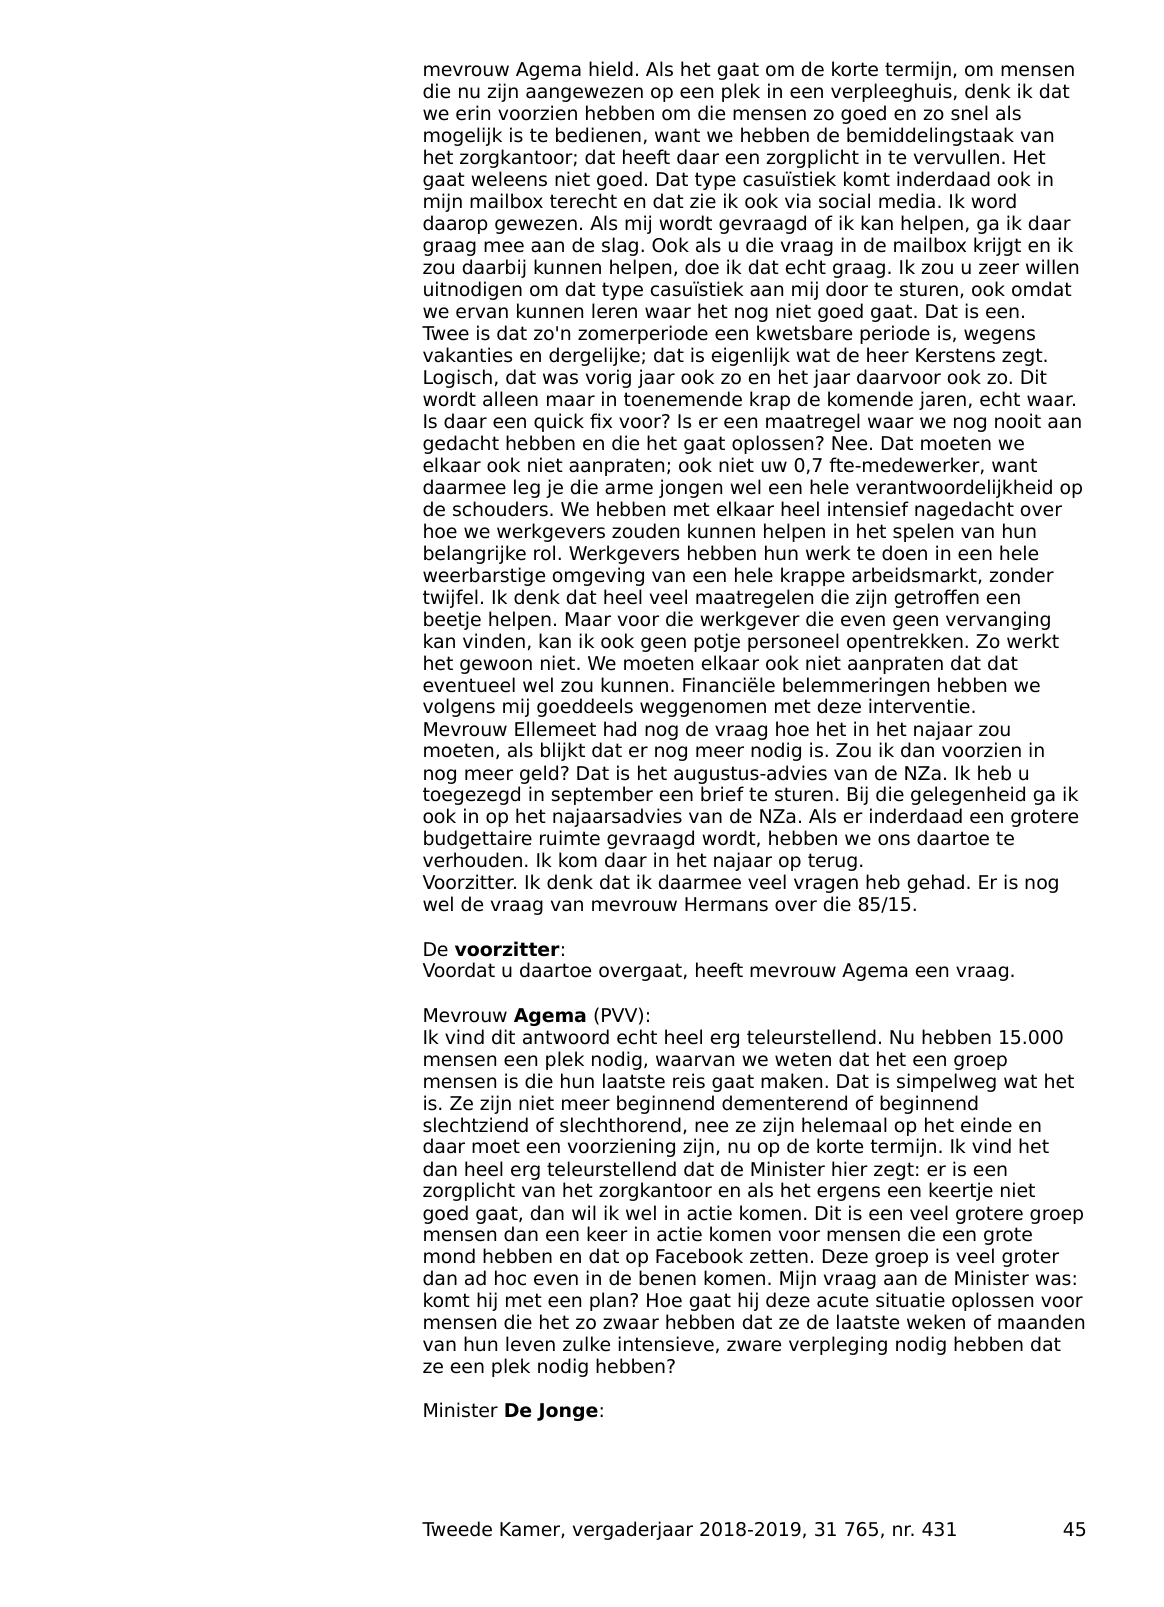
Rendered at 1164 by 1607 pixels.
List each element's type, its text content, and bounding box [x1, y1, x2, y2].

text mevrouw Agema hield. Als het gaat om de korte termijn, om mensen die nu zijn aangewezen op een plek in een verpleeghuis, denk ik dat we erin voorzien hebben om die mensen zo goed en zo snel als mogelijk is te bedienen, want we hebben de bemiddelingstaak van het zorgkantoor; dat heeft daar een zorgplicht in te vervullen. Het gaat weleens niet goed. Dat type casuïstiek komt inderdaad ook in mijn mailbox terecht en dat zie ik ook via social media. Ik word daarop gewezen. Als mij wordt gevraagd of ik kan helpen, ga ik daar graag mee aan de slag. Ook als u die vraag in de mailbox krijgt en ik zou daarbij kunnen helpen, doe ik dat echt graag. Ik zou u zeer willen uitnodigen om dat type casuïstiek aan mij door te sturen, ook omdat we ervan kunnen leren waar het nog niet goed gaat. Dat is een. [422, 59, 1087, 323]
text Ik vind dit antwoord echt heel erg teleurstellend. Nu hebben 15.000 mensen een plek nodig, waarvan we weten dat het een groep mensen is die hun laatste reis gaat maken. Dat is simpelweg wat het is. Ze zijn niet meer beginnend dementerend of beginnend slechtziend of slechthorend, nee ze zijn helemaal op het einde en daar moet een voorziening zijn, nu op de korte termijn. Ik vind het dan heel erg teleurstellend dat de Minister hier zegt: er is een zorgplicht van het zorgkantoor en als het ergens een keertje niet goed gaat, dan wil ik wel in actie komen. Dit is een veel grotere groep mensen dan een keer in actie komen voor mensen die een grote mond hebben en dat op Facebook zetten. Deze groep is veel groter dan ad hoc even in de benen komen. Mijn vraag aan de Minister was: komt hij met een plan? Hoe gaat hij deze acute situatie oplossen voor mensen die het zo zwaar hebben dat ze de laatste weken of maanden van hun leven zulke intensieve, zware verpleging nodig hebben dat ze een plek nodig hebben? [422, 1027, 1087, 1378]
text Mevrouw Ellemeet had nog de vraag hoe het in het najaar zou moeten, als blijkt dat er nog meer nodig is. Zou ik dan voorzien in nog meer geld? Dat is het augustus-advies van de NZa. Ik heb u toegezegd in september een brief te sturen. Bij die gelegenheid ga ik ook in op het najaarsadvies van de NZa. Als er inderdaad een grotere budgettaire ruimte gevraagd wordt, hebben we ons daartoe te verhouden. Ik kom daar in het najaar op terug. [422, 718, 1087, 872]
text Minister De Jonge: [422, 1400, 1087, 1422]
text Mevrouw Agema (PVV): [422, 1004, 1087, 1027]
text Voorzitter. Ik denk dat ik daarmee veel vragen heb gehad. Er is nog wel de vraag van mevrouw Hermans over die 85/15. [422, 872, 1087, 916]
text Twee is dat zo'n zomerperiode een kwetsbare periode is, wegens vakanties en dergelijke; dat is eigenlijk wat de heer Kerstens zegt. Logisch, dat was vorig jaar ook zo en het jaar daarvoor ook zo. Dit wordt alleen maar in toenemende krap de komende jaren, echt waar. Is daar een quick fix voor? Is er een maatregel waar we nog nooit aan gedacht hebben en die het gaat oplossen? Nee. Dat moeten we elkaar ook niet aanpraten; ook niet uw 0,7 fte-medewerker, want daarmee leg je die arme jongen wel een hele verantwoordelijkheid op de schouders. We hebben met elkaar heel intensief nagedacht over hoe we werkgevers zouden kunnen helpen in het spelen van hun belangrijke rol. Werkgevers hebben hun werk te doen in een hele weerbarstige omgeving van een hele krappe arbeidsmarkt, zonder twijfel. Ik denk dat heel veel maatregelen die zijn getroffen een beetje helpen. Maar voor die werkgever die even geen vervanging kan vinden, kan ik ook geen potje personeel opentrekken. Zo werkt het gewoon niet. We moeten elkaar ook niet aanpraten dat dat eventueel wel zou kunnen. Financiële belemmeringen hebben we volgens mij goeddeels weggenomen met deze interventie. [422, 323, 1087, 718]
text Voordat u daartoe overgaat, heeft mevrouw Agema een vraag. [422, 960, 1087, 982]
text De voorzitter: [422, 938, 1087, 960]
